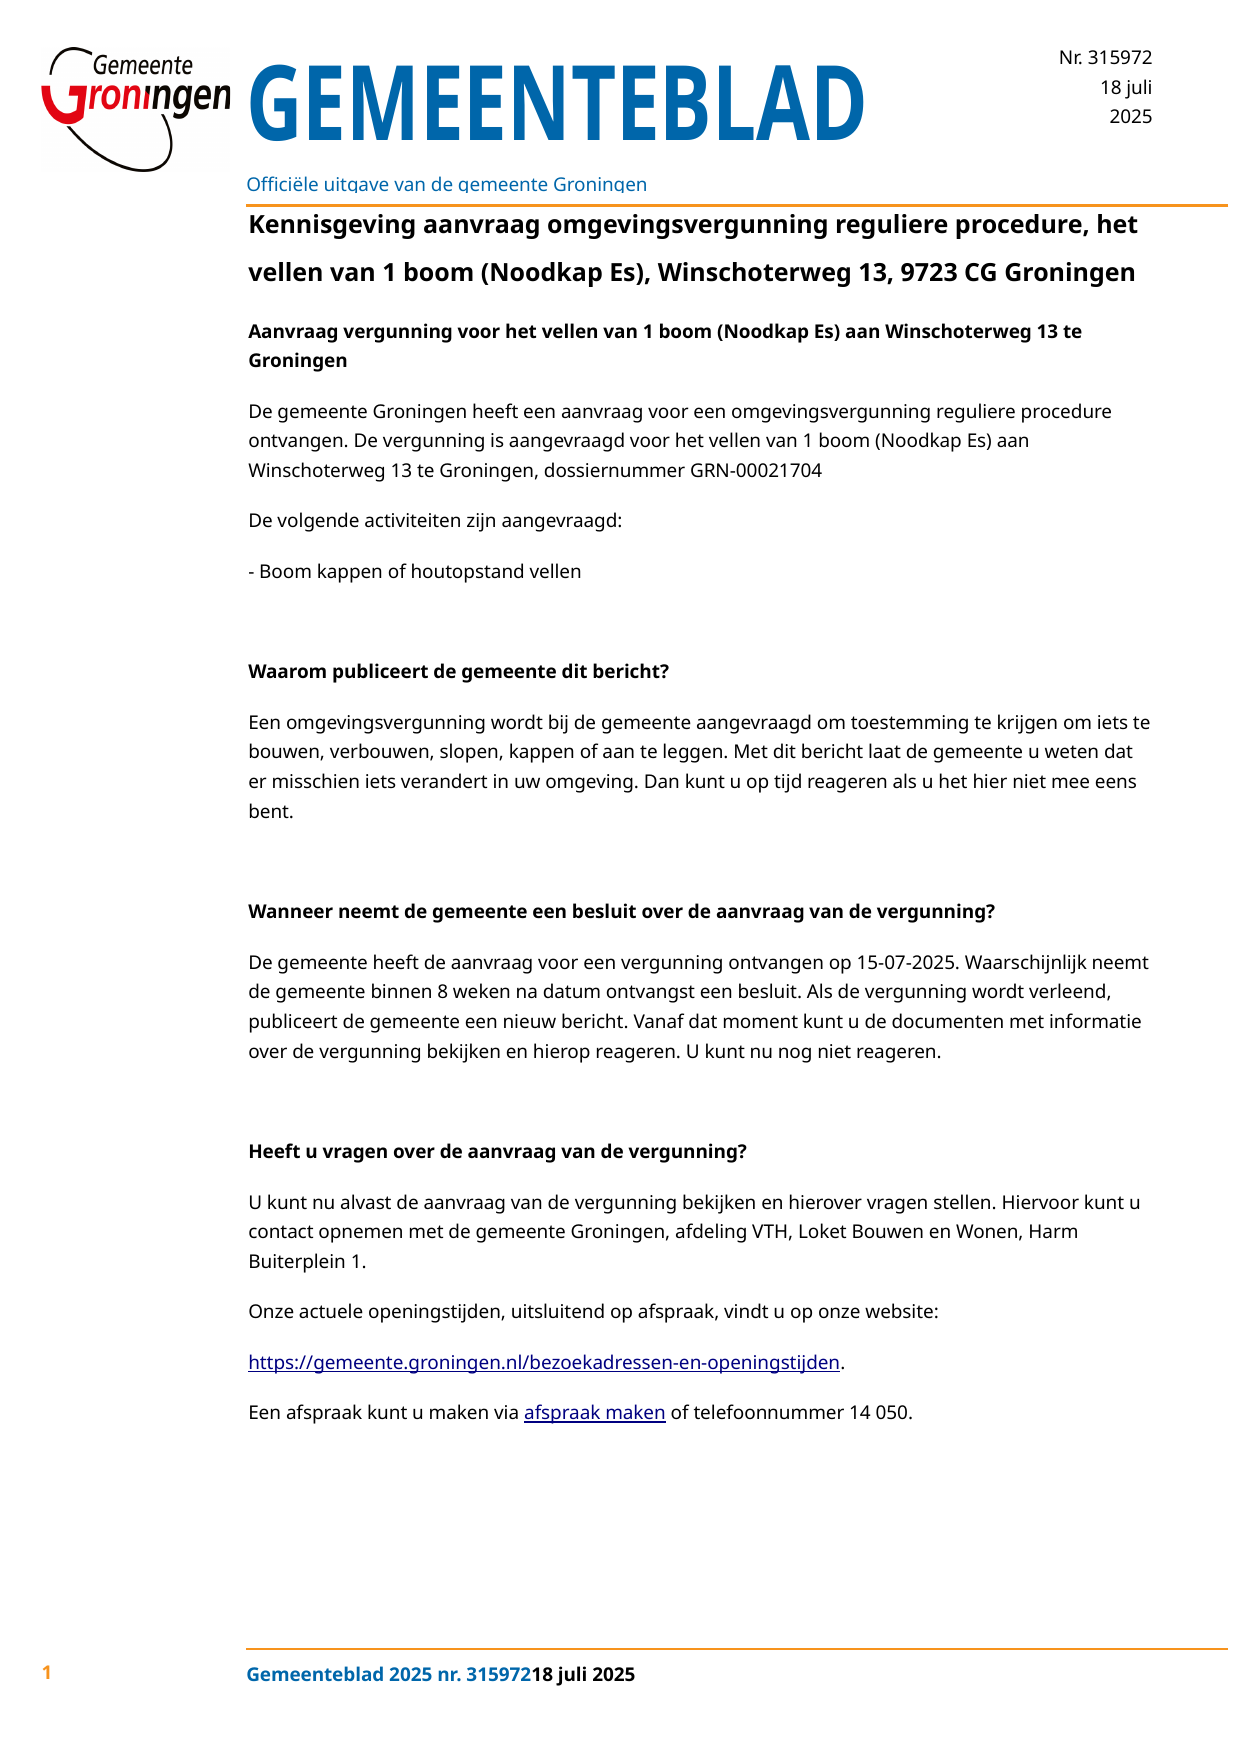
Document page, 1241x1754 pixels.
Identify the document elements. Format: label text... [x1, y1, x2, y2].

text Aanvraag vergunning voor het vellen van 1 boom (Noodkap Es) aan Winschoterweg 13 te Groningen [248, 318, 1152, 373]
text De volgende activiteiten zijn aangevraagd: [248, 507, 1152, 533]
text De gemeente heeft de aanvraag voor een vergunning ontvangen op 15-07-2025. Waarschijnlijk neemt de gemeente binnen 8 weken na datum ontvangst een besluit. Als de vergunning wordt verleend, publiceert de gemeente een nieuw bericht. Vanaf dat moment kunt u de documenten met informatie over de vergunning bekijken en hierop reageren. U kunt nu nog niet reageren. [248, 949, 1152, 1064]
text Kennisgeving aanvraag omgevingsvergunning reguliere procedure, het vellen van 1 boom (Noodkap Es), Winschoterweg 13, 9723 CG Groningen [248, 207, 1152, 288]
text Een afspraak kunt u maken via afspraak maken of telefoonnummer 14 050. [248, 1399, 1152, 1425]
text Waarom publiceert de gemeente dit bericht? [248, 659, 1152, 684]
text Heeft u vragen over de aanvraag van de vergunning? [248, 1139, 1152, 1164]
picture [41, 47, 231, 172]
text De gemeente Groningen heeft een aanvraag voor een omgevingsvergunning reguliere procedure ontvangen. De vergunning is aangevraagd voor het vellen van 1 boom (Noodkap Es) aan Winschoterweg 13 te Groningen, dossiernummer GRN-00021704 [248, 398, 1152, 483]
text - Boom kappen of houtopstand vellen [248, 558, 1152, 584]
text Een omgevingsvergunning wordt bij de gemeente aangevraagd om toestemming te krijgen om iets te bouwen, verbouwen, slopen, kappen of aan te leggen. Met dit bericht laat de gemeente u weten dat er misschien iets verandert in uw omgeving. Dan kunt u op tijd reageren als u het hier niet mee eens bent. [248, 709, 1152, 824]
text https://gemeente.groningen.nl/bezoekadressen-en-openingstijden. [248, 1349, 1152, 1375]
text Onze actuele openingstijden, uitsluitend op afspraak, vindt u op onze website: [248, 1299, 1152, 1324]
text U kunt nu alvast de aanvraag van de vergunning bekijken en hierover vragen stellen. Hiervoor kunt u contact opnemen met de gemeente Groningen, afdeling VTH, Loket Bouwen en Wonen, Harm Buiterplein 1. [248, 1189, 1152, 1274]
text Wanneer neemt de gemeente een besluit over de aanvraag van de vergunning? [248, 899, 1152, 924]
